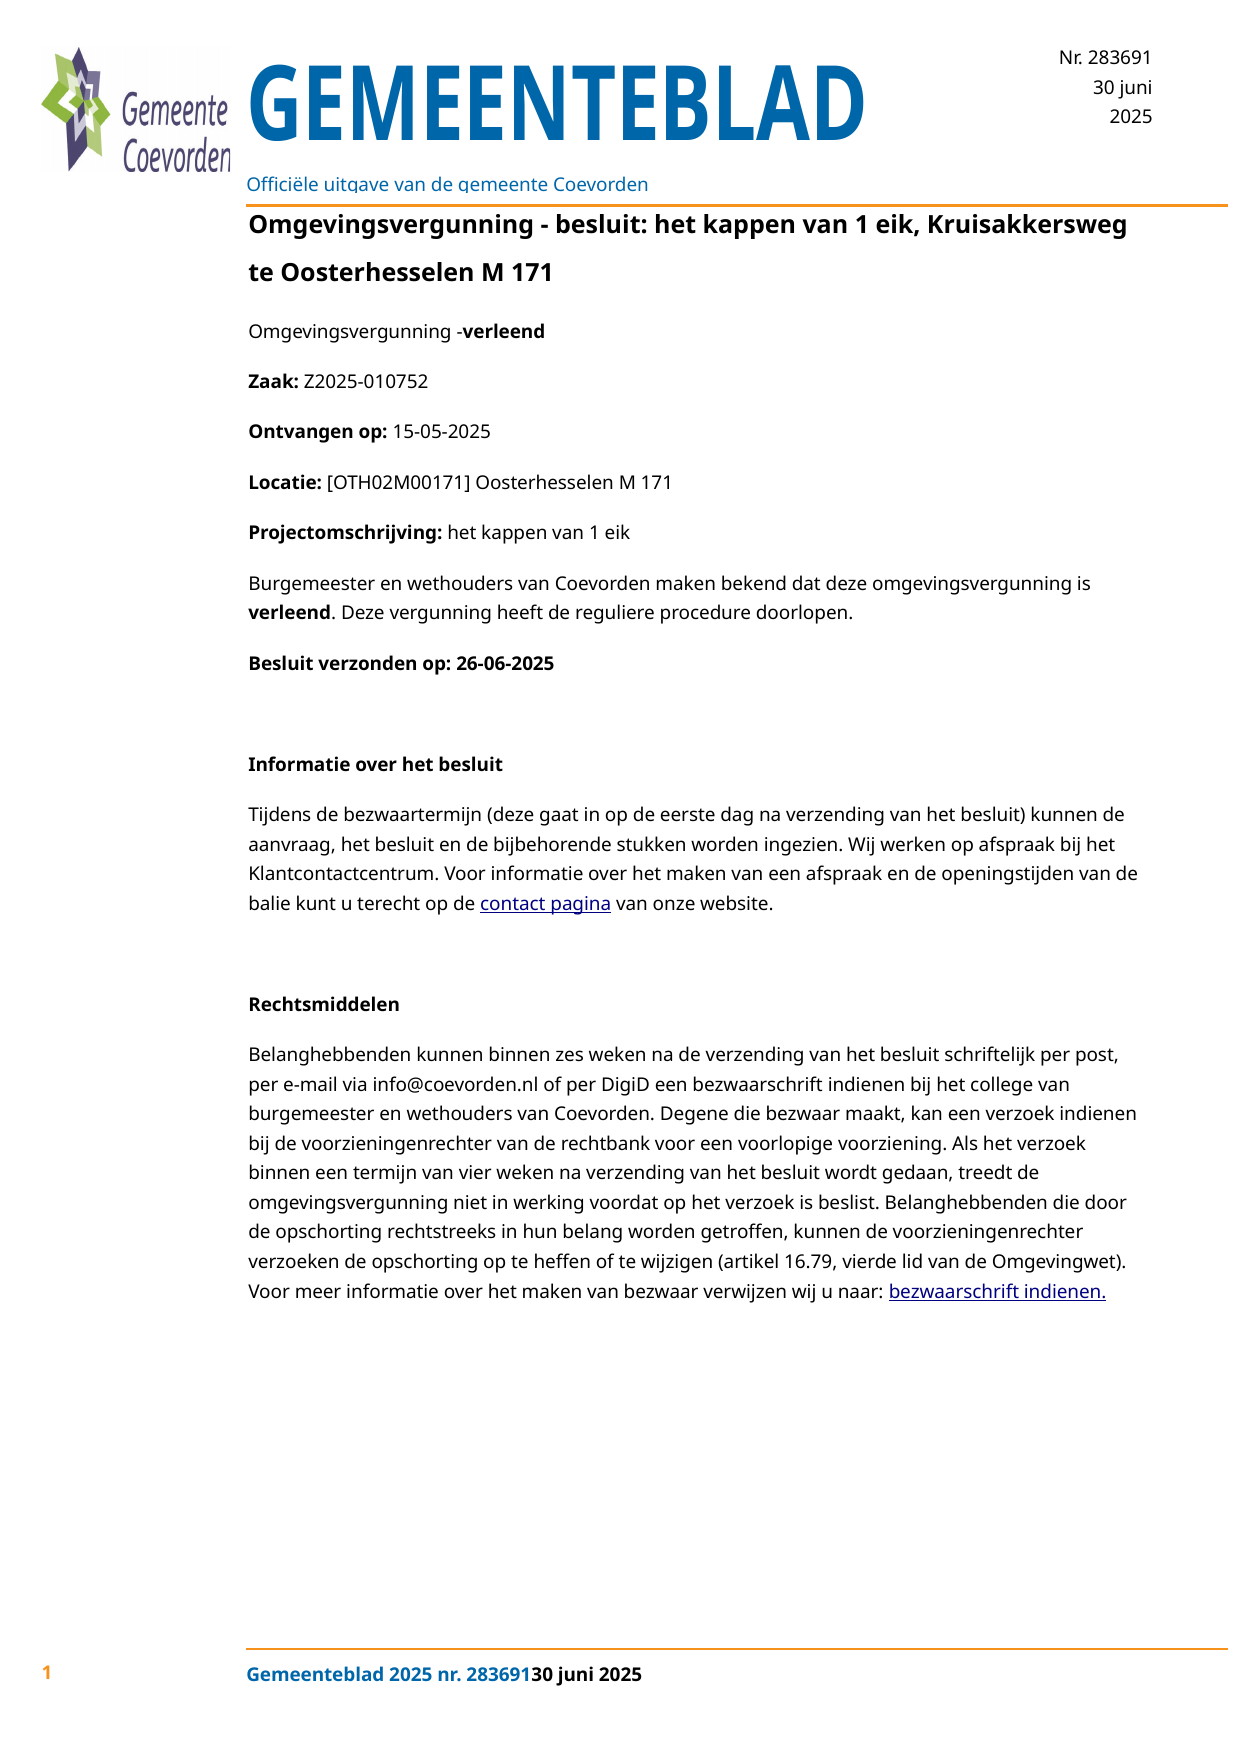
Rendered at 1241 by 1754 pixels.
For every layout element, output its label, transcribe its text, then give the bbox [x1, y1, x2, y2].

text Projectomschrijving: het kappen van 1 eik [248, 519, 1152, 545]
text Belanghebbenden kunnen binnen zes weken na de verzending van het besluit schriftelijk per post, per e-mail via info@coevorden.nl of per DigiD een bezwaarschrift indienen bij het college van burgemeester en wethouders van Coevorden. Degene die bezwaar maakt, kan een verzoek indienen bij de voorzieningenrechter van de rechtbank voor een voorlopige voorziening. Als het verzoek binnen een termijn van vier weken na verzending van het besluit wordt gedaan, treedt de omgevingsvergunning niet in werking voordat op het verzoek is beslist. Belanghebbenden die door de opschorting rechtstreeks in hun belang worden getroffen, kunnen de voorzieningenrechter verzoeken de opschorting op te heffen of te wijzigen (artikel 16.79, vierde lid van de Omgevingwet). Voor meer informatie over het maken van bezwaar verwijzen wij u naar: bezwaarschrift indienen. [248, 1041, 1152, 1304]
text Locatie: [OTH02M00171] Oosterhesselen M 171 [248, 469, 1152, 495]
text Zaak: Z2025-010752 [248, 368, 1152, 394]
text Tijdens de bezwaartermijn (deze gaat in op de eerste dag na verzending van het besluit) kunnen de aanvraag, het besluit en de bijbehorende stukken worden ingezien. Wij werken op afspraak bij het Klantcontactcentrum. Voor informatie over het maken van een afspraak en de openingstijden van de balie kunt u terecht op de contact pagina van onze website. [248, 801, 1152, 916]
text Ontvangen op: 15-05-2025 [248, 419, 1152, 444]
text Omgevingsvergunning - besluit: het kappen van 1 eik, Kruisakkersweg te Oosterhesselen M 171 [248, 207, 1152, 288]
text Besluit verzonden op: 26-06-2025 [248, 650, 1152, 676]
text Rechtsmiddelen [248, 991, 1152, 1017]
text Informatie over het besluit [248, 751, 1152, 777]
text Burgemeester en wethouders van Coevorden maken bekend dat deze omgevingsvergunning is verleend. Deze vergunning heeft de reguliere procedure doorlopen. [248, 570, 1152, 625]
picture [41, 47, 231, 172]
text Omgevingsvergunning -verleend [248, 318, 1152, 344]
